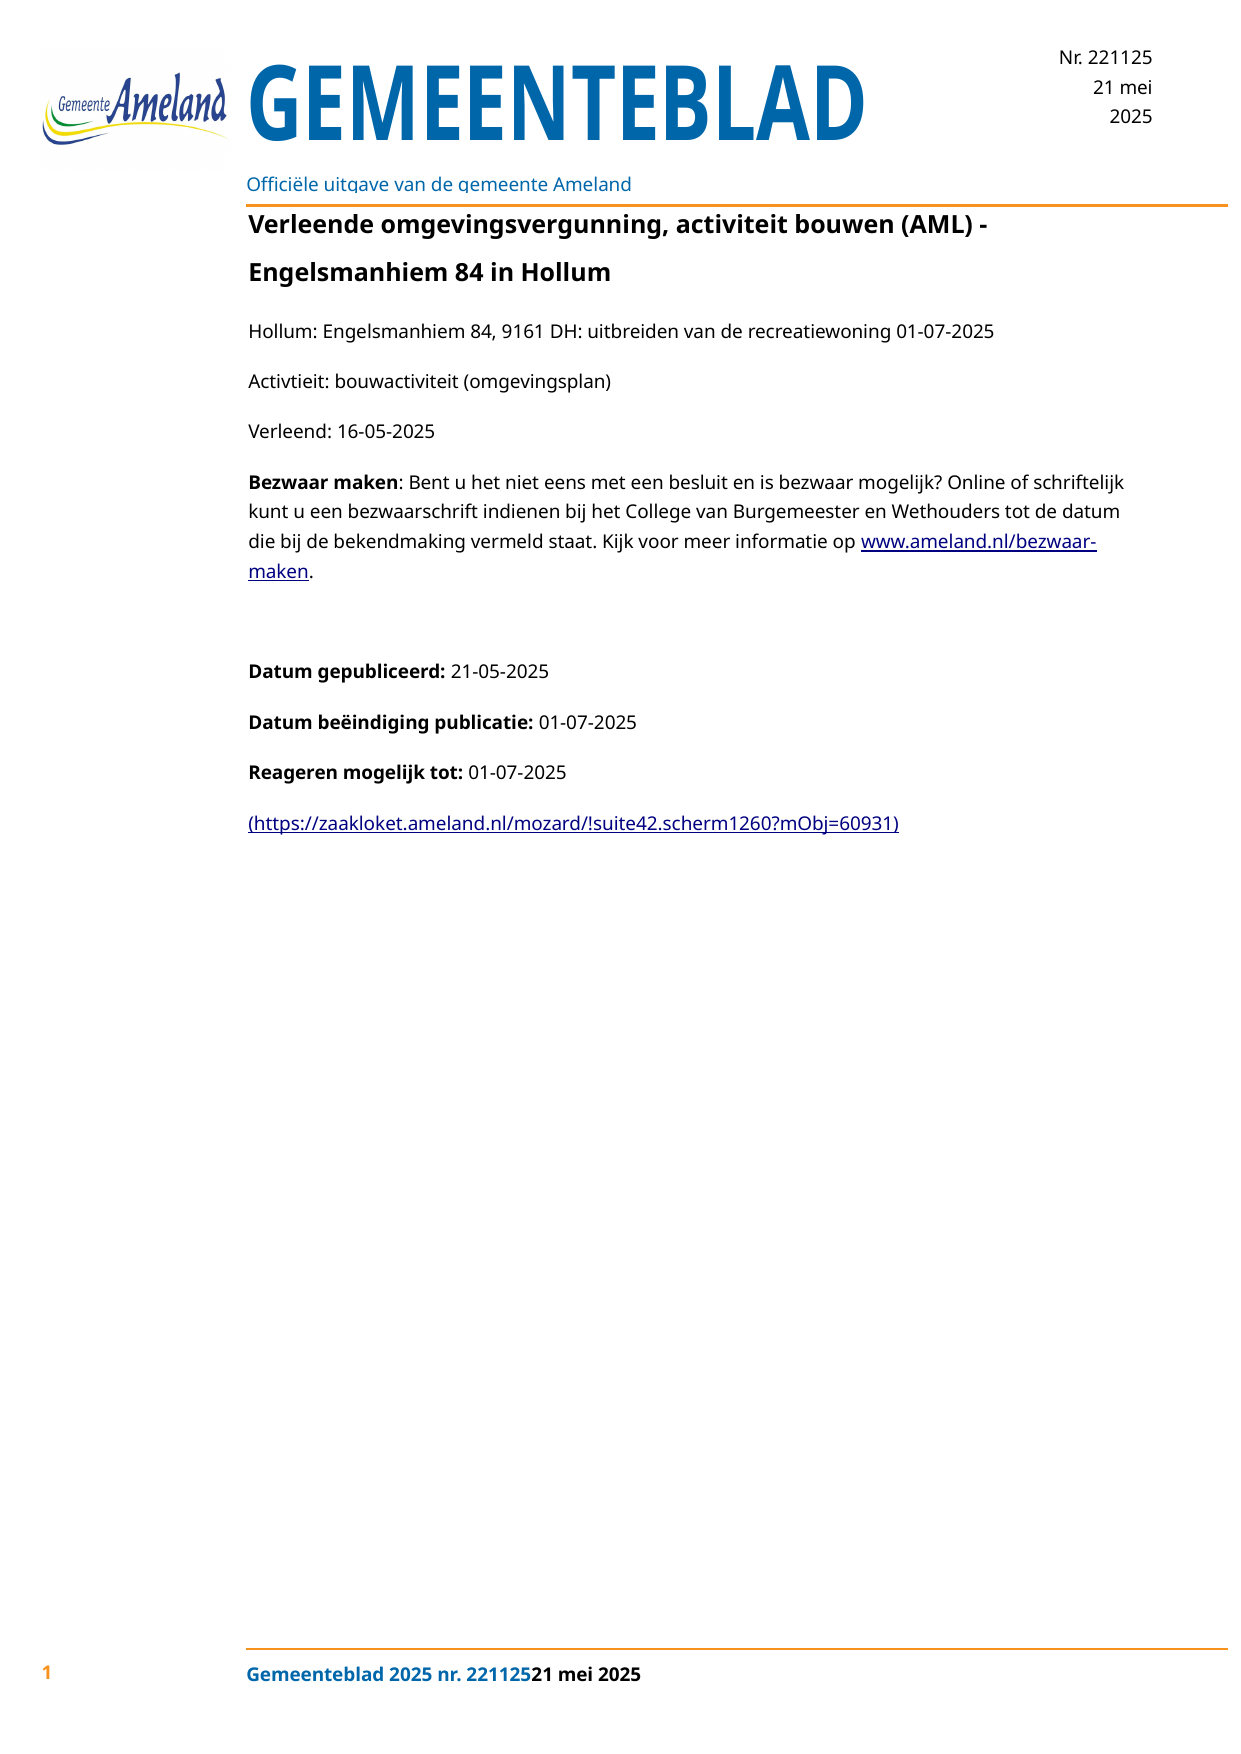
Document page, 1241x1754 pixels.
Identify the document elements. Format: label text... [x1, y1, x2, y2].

text (https://zaakloket.ameland.nl/mozard/!suite42.scherm1260?mObj=60931) [248, 810, 1152, 836]
text Hollum: Engelsmanhiem 84, 9161 DH: uitbreiden van de recreatiewoning 01-07-2025 [248, 318, 1152, 344]
text Datum beëindiging publicatie: 01-07-2025 [248, 709, 1152, 735]
text Reageren mogelijk tot: 01-07-2025 [248, 759, 1152, 785]
text Verleend: 16-05-2025 [248, 419, 1152, 444]
text Datum gepubliceerd: 21-05-2025 [248, 659, 1152, 684]
picture [41, 47, 231, 172]
text Activtieit: bouwactiviteit (omgevingsplan) [248, 368, 1152, 394]
text Verleende omgevingsvergunning, activiteit bouwen (AML) - Engelsmanhiem 84 in Hollum [248, 207, 1152, 288]
text Bezwaar maken: Bent u het niet eens met een besluit en is bezwaar mogelijk? Online of schriftelijk kunt u een bezwaarschrift indienen bij het College van Burgemeester en Wethouders tot de datum die bij de bekendmaking vermeld staat. Kijk voor meer informatie op www.ameland.nl/bezwaar-maken. [248, 469, 1152, 584]
